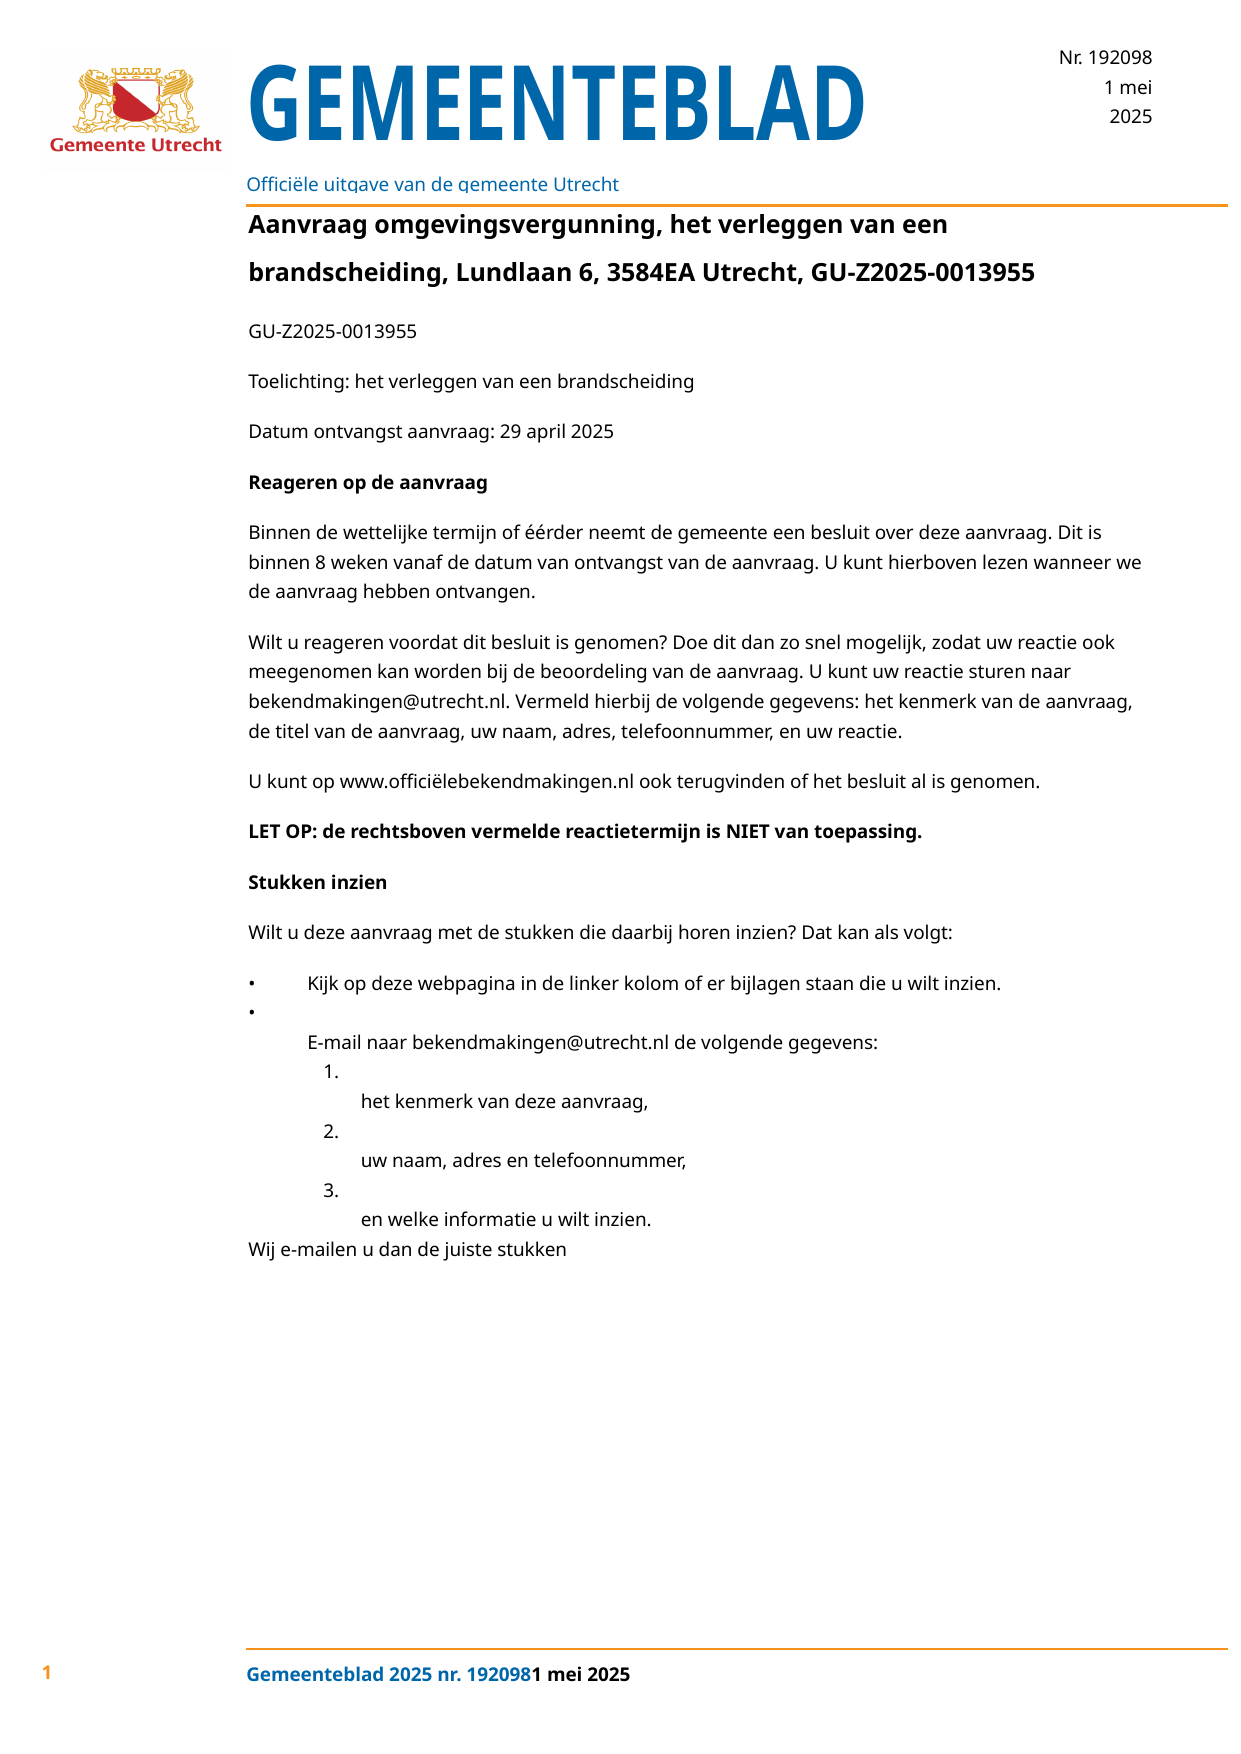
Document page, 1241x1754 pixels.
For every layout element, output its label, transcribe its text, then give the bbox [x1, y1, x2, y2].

text Wilt u reageren voordat dit besluit is genomen? Doe dit dan zo snel mogelijk, zodat uw reactie ook meegenomen kan worden bij de beoordeling van de aanvraag. U kunt uw reactie sturen naar bekendmakingen@utrecht.nl. Vermeld hierbij de volgende gegevens: het kenmerk van de aanvraag, de titel van de aanvraag, uw naam, adres, telefoonnummer, en uw reactie. [248, 629, 1152, 744]
text LET OP: de rechtsboven vermelde reactietermijn is NIET van toepassing. [248, 819, 1152, 844]
list E-mail naar bekendmakingen@utrecht.nl de volgende gegevens: [248, 1029, 1152, 1055]
text Aanvraag omgevingsvergunning, het verleggen van een brandscheiding, Lundlaan 6, 3584EA Utrecht, GU-Z2025-0013955 [248, 207, 1152, 288]
text Datum ontvangst aanvraag: 29 april 2025 [248, 419, 1152, 444]
picture [41, 47, 231, 172]
text Toelichting: het verleggen van een brandscheiding [248, 368, 1152, 394]
text Stukken inzien [248, 869, 1152, 895]
text Wilt u deze aanvraag met de stukken die daarbij horen inzien? Dat kan als volgt: [248, 919, 1152, 945]
text Binnen de wettelijke termijn of éérder neemt de gemeente een besluit over deze aanvraag. Dit is binnen 8 weken vanaf de datum van ontvangst van de aanvraag. U kunt hierboven lezen wanneer we de aanvraag hebben ontvangen. [248, 519, 1152, 604]
list en welke informatie u wilt inzien. [323, 1207, 1152, 1232]
list uw naam, adres en telefoonnummer, [323, 1147, 1152, 1173]
text Wij e-mailen u dan de juiste stukken [248, 1236, 1152, 1262]
list Kijk op deze webpagina in de linker kolom of er bijlagen staan die u wilt inzien. [248, 970, 1152, 996]
list het kenmerk van deze aanvraag, [323, 1088, 1152, 1114]
text GU-Z2025-0013955 [248, 318, 1152, 344]
text Reageren op de aanvraag [248, 469, 1152, 495]
text U kunt op www.officiëlebekendmakingen.nl ook terugvinden of het besluit al is genomen. [248, 768, 1152, 794]
